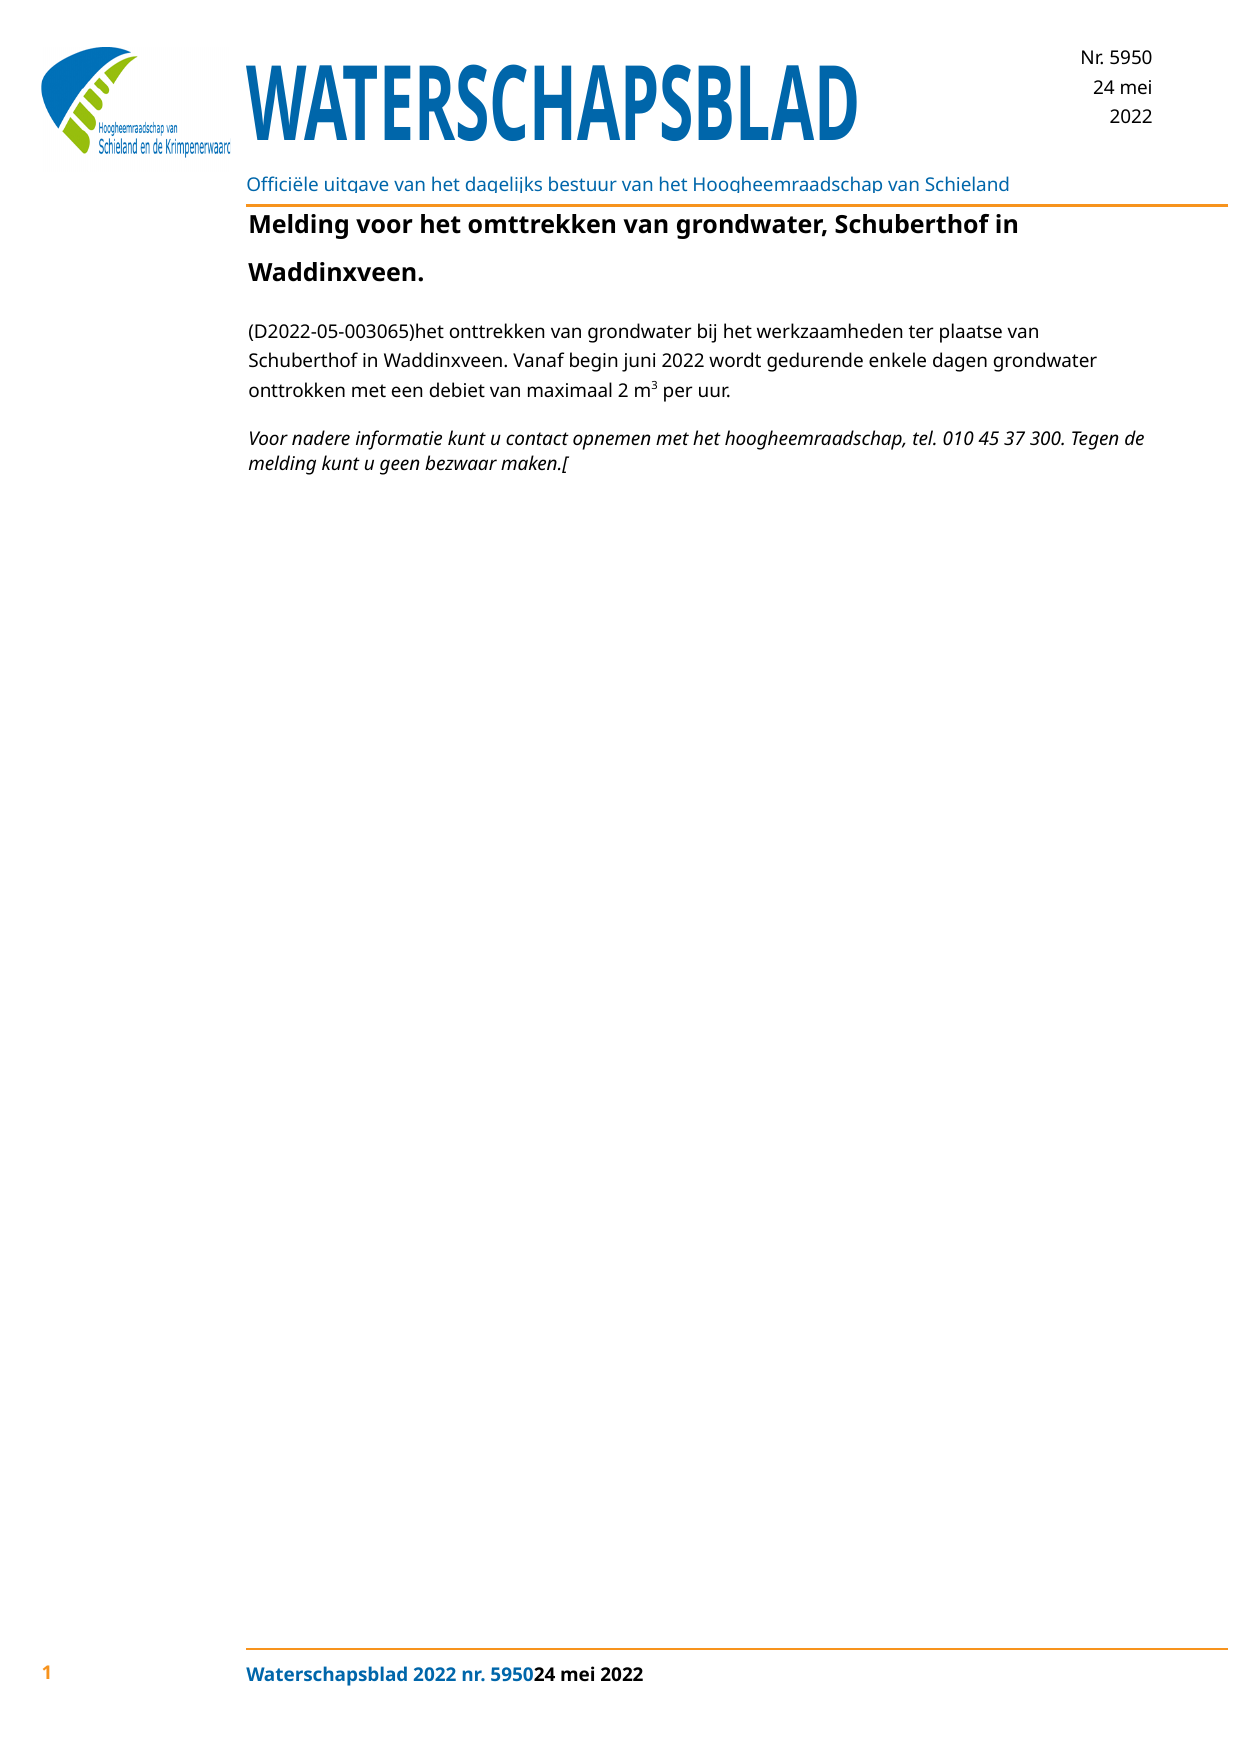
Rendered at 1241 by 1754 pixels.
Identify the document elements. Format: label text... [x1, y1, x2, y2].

picture [41, 47, 231, 172]
text Voor nadere informatie kunt u contact opnemen met het hoogheemraadschap, tel. 010 45 37 300. Tegen de melding kunt u geen bezwaar maken.[ [248, 425, 1152, 476]
text (D2022-05-003065)het onttrekken van grondwater bij het werkzaamheden ter plaatse van Schuberthof in Waddinxveen. Vanaf begin juni 2022 wordt gedurende enkele dagen grondwater onttrokken met een debiet van maximaal 2 m3 per uur. [248, 318, 1152, 403]
text Melding voor het omttrekken van grondwater, Schuberthof in Waddinxveen. [248, 207, 1152, 288]
